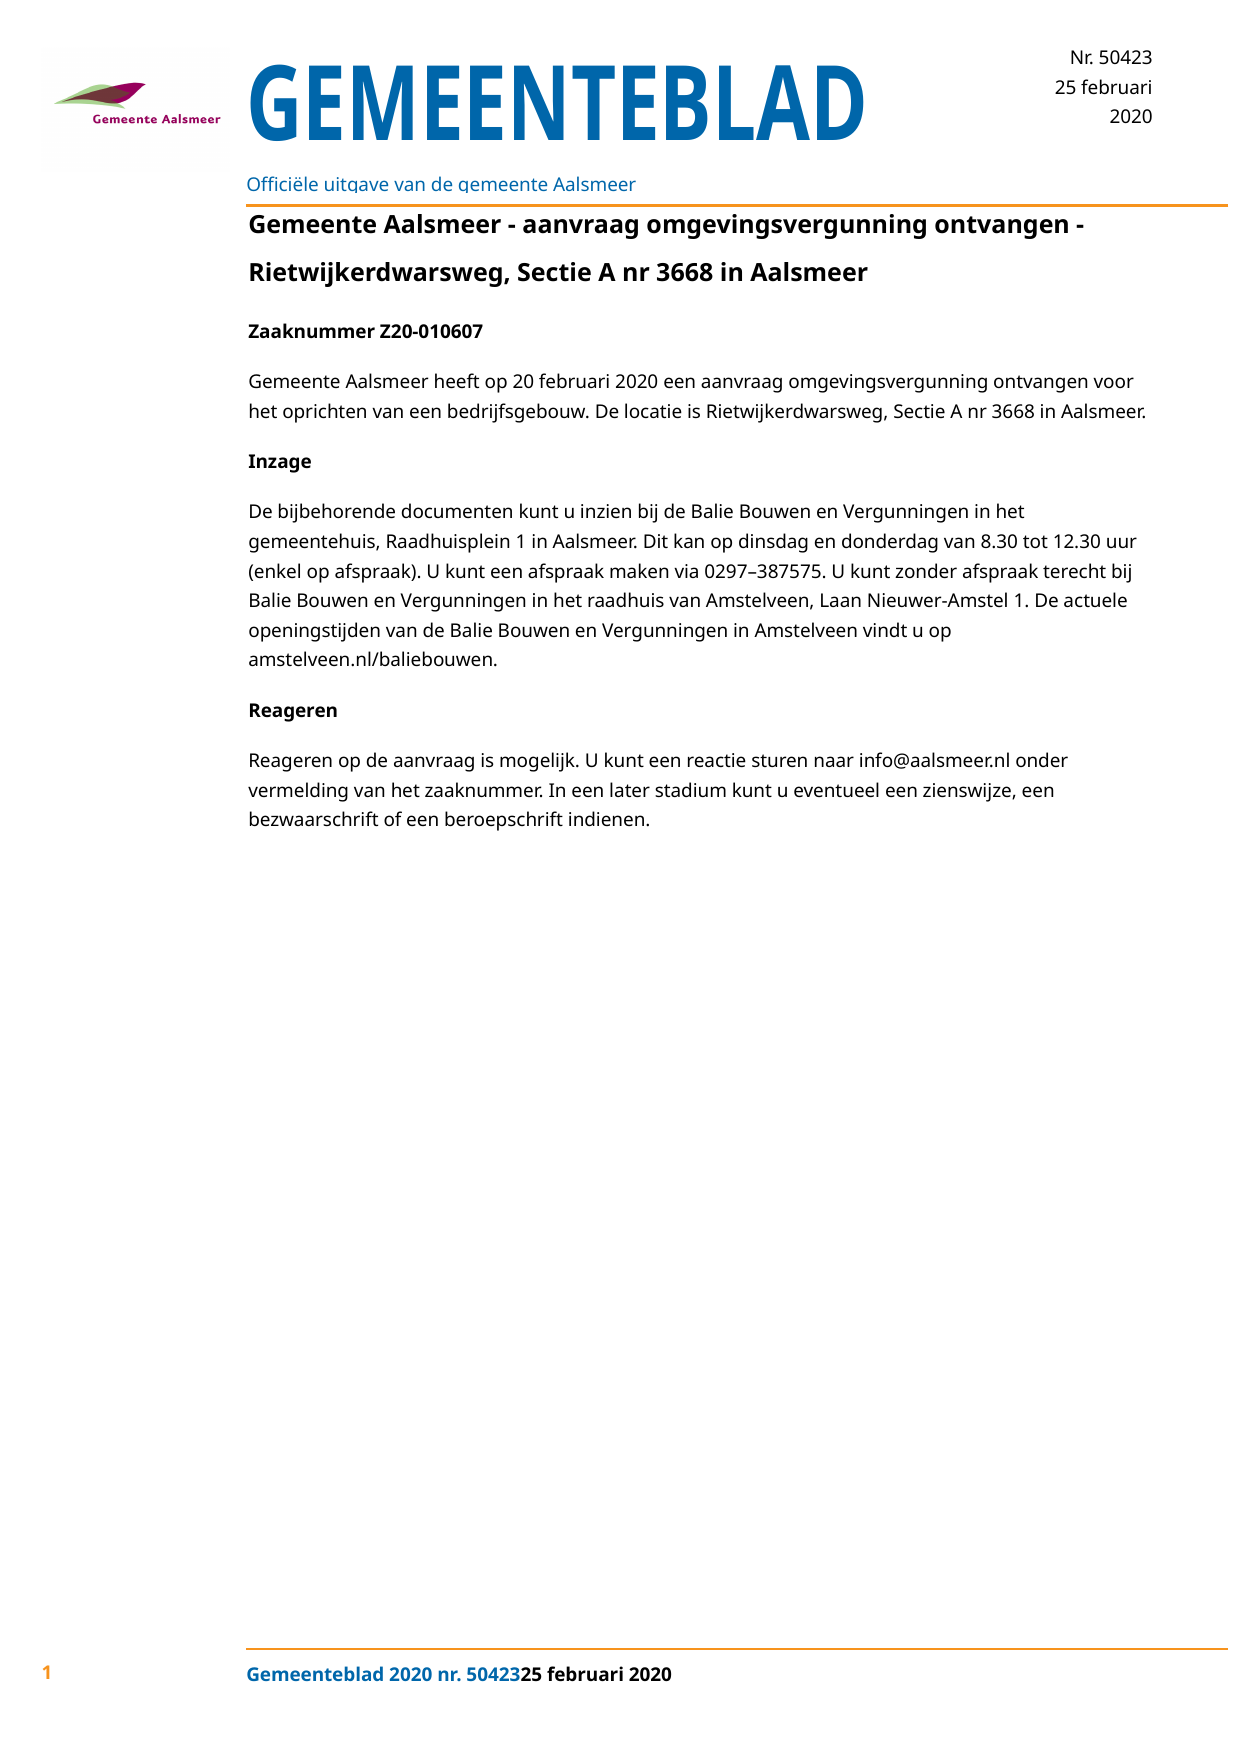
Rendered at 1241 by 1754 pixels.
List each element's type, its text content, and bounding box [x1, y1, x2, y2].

text Gemeente Aalsmeer - aanvraag omgevingsvergunning ontvangen - Rietwijkerdwarsweg, Sectie A nr 3668 in Aalsmeer [248, 207, 1152, 288]
text Reageren [248, 697, 1152, 723]
text Reageren op de aanvraag is mogelijk. U kunt een reactie sturen naar info@aalsmeer.nl onder vermelding van het zaaknummer. In een later stadium kunt u eventueel een zienswijze, een bezwaarschrift of een beroepschrift indienen. [248, 747, 1152, 832]
text Gemeente Aalsmeer heeft op 20 februari 2020 een aanvraag omgevingsvergunning ontvangen voor het oprichten van een bedrijfsgebouw. De locatie is Rietwijkerdwarsweg, Sectie A nr 3668 in Aalsmeer. [248, 368, 1152, 424]
picture [41, 47, 231, 172]
text Zaaknummer Z20-010607 [248, 318, 1152, 344]
text De bijbehorende documenten kunt u inzien bij de Balie Bouwen en Vergunningen in het gemeentehuis, Raadhuisplein 1 in Aalsmeer. Dit kan op dinsdag en donderdag van 8.30 tot 12.30 uur (enkel op afspraak). U kunt een afspraak maken via 0297–387575. U kunt zonder afspraak terecht bij Balie Bouwen en Vergunningen in het raadhuis van Amstelveen, Laan Nieuwer-Amstel 1. De actuele openingstijden van de Balie Bouwen en Vergunningen in Amstelveen vindt u op amstelveen.nl/baliebouwen. [248, 499, 1152, 672]
text Inzage [248, 448, 1152, 474]
